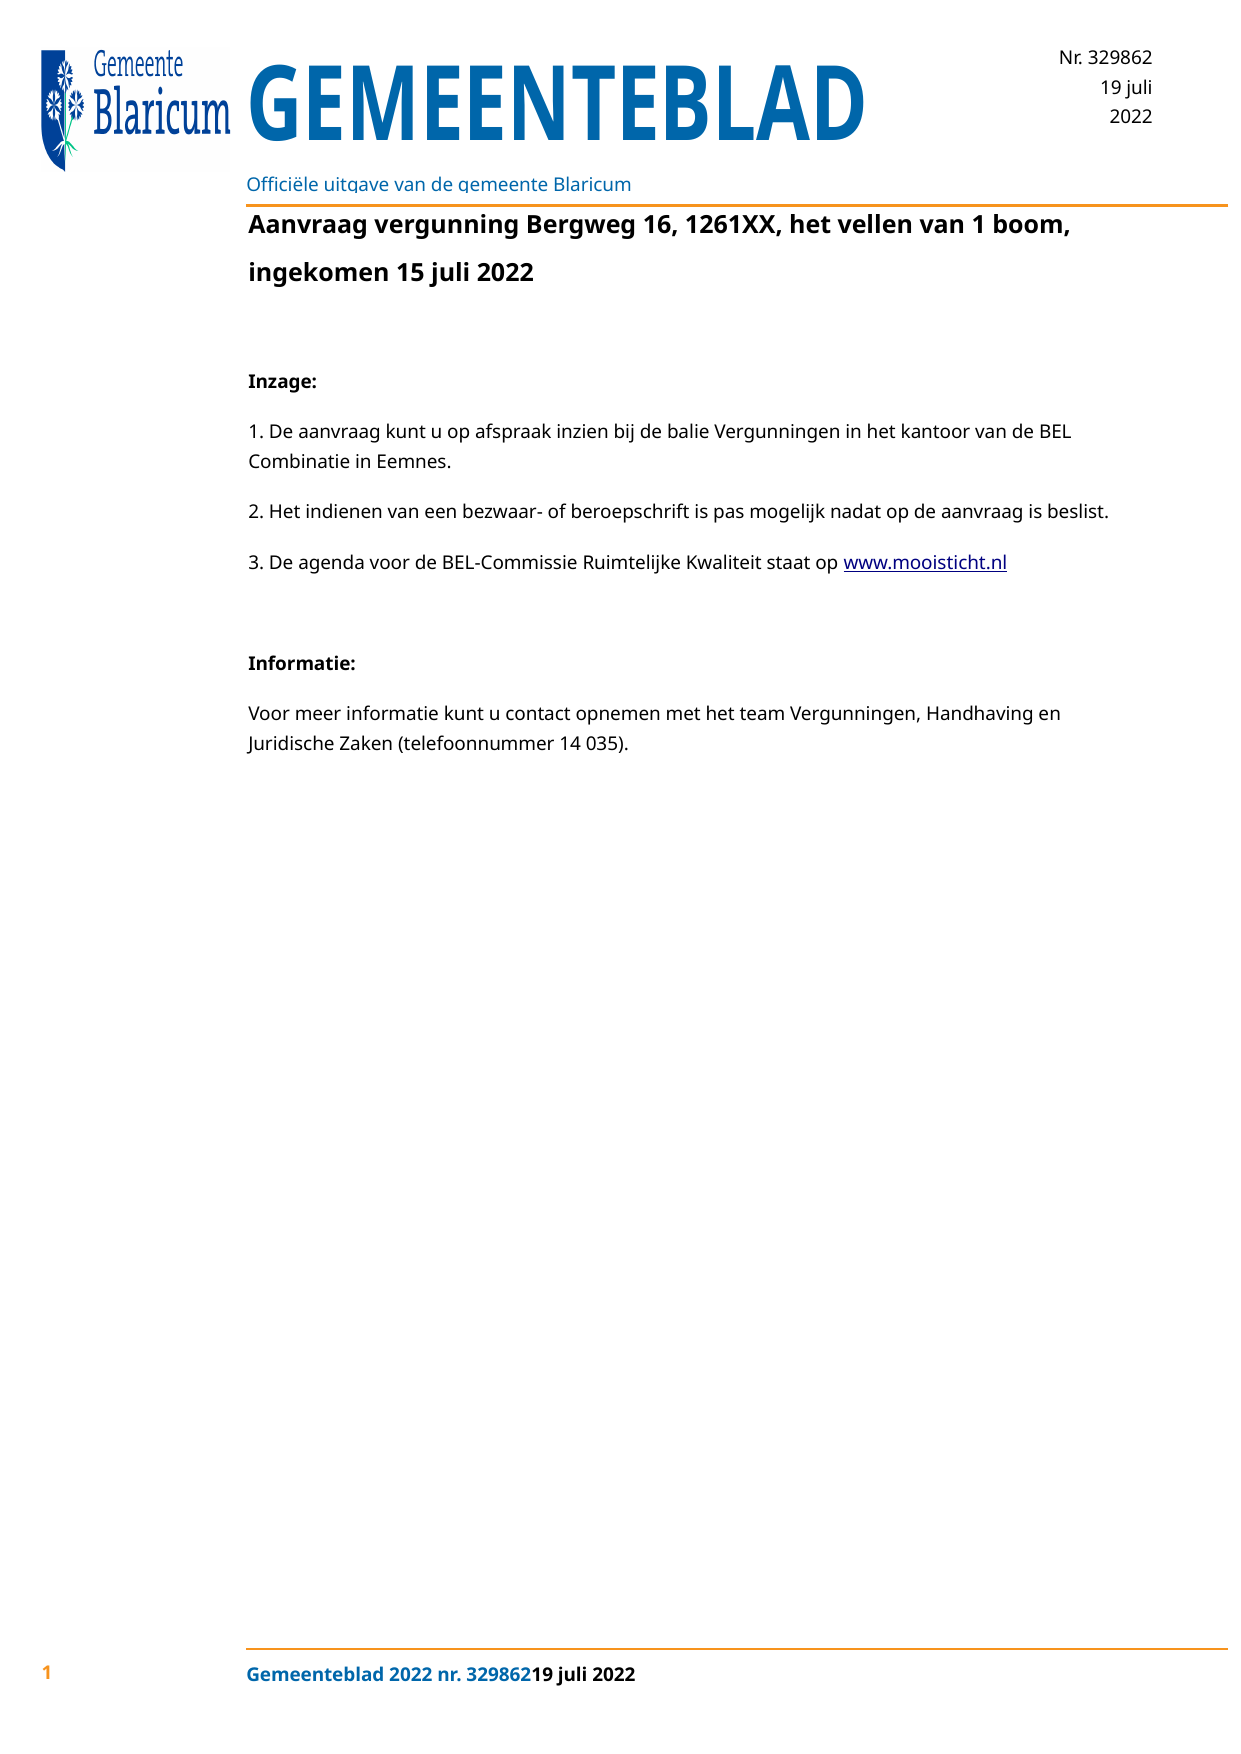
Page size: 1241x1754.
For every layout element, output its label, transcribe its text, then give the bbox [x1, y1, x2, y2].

text Inzage: [248, 368, 1152, 394]
text 1. De aanvraag kunt u op afspraak inzien bij de balie Vergunningen in het kantoor van de BEL Combinatie in Eemnes. [248, 419, 1152, 474]
text 2. Het indienen van een bezwaar- of beroepschrift is pas mogelijk nadat op de aanvraag is beslist. [248, 499, 1152, 524]
text Aanvraag vergunning Bergweg 16, 1261XX, het vellen van 1 boom, ingekomen 15 juli 2022 [248, 207, 1152, 288]
text Voor meer informatie kunt u contact opnemen met het team Vergunningen, Handhaving en Juridische Zaken (telefoonnummer 14 035). [248, 700, 1152, 756]
text Informatie: [248, 650, 1152, 676]
text 3. De agenda voor de BEL-Commissie Ruimtelijke Kwaliteit staat op www.mooisticht.nl [248, 549, 1152, 575]
picture [41, 47, 231, 172]
